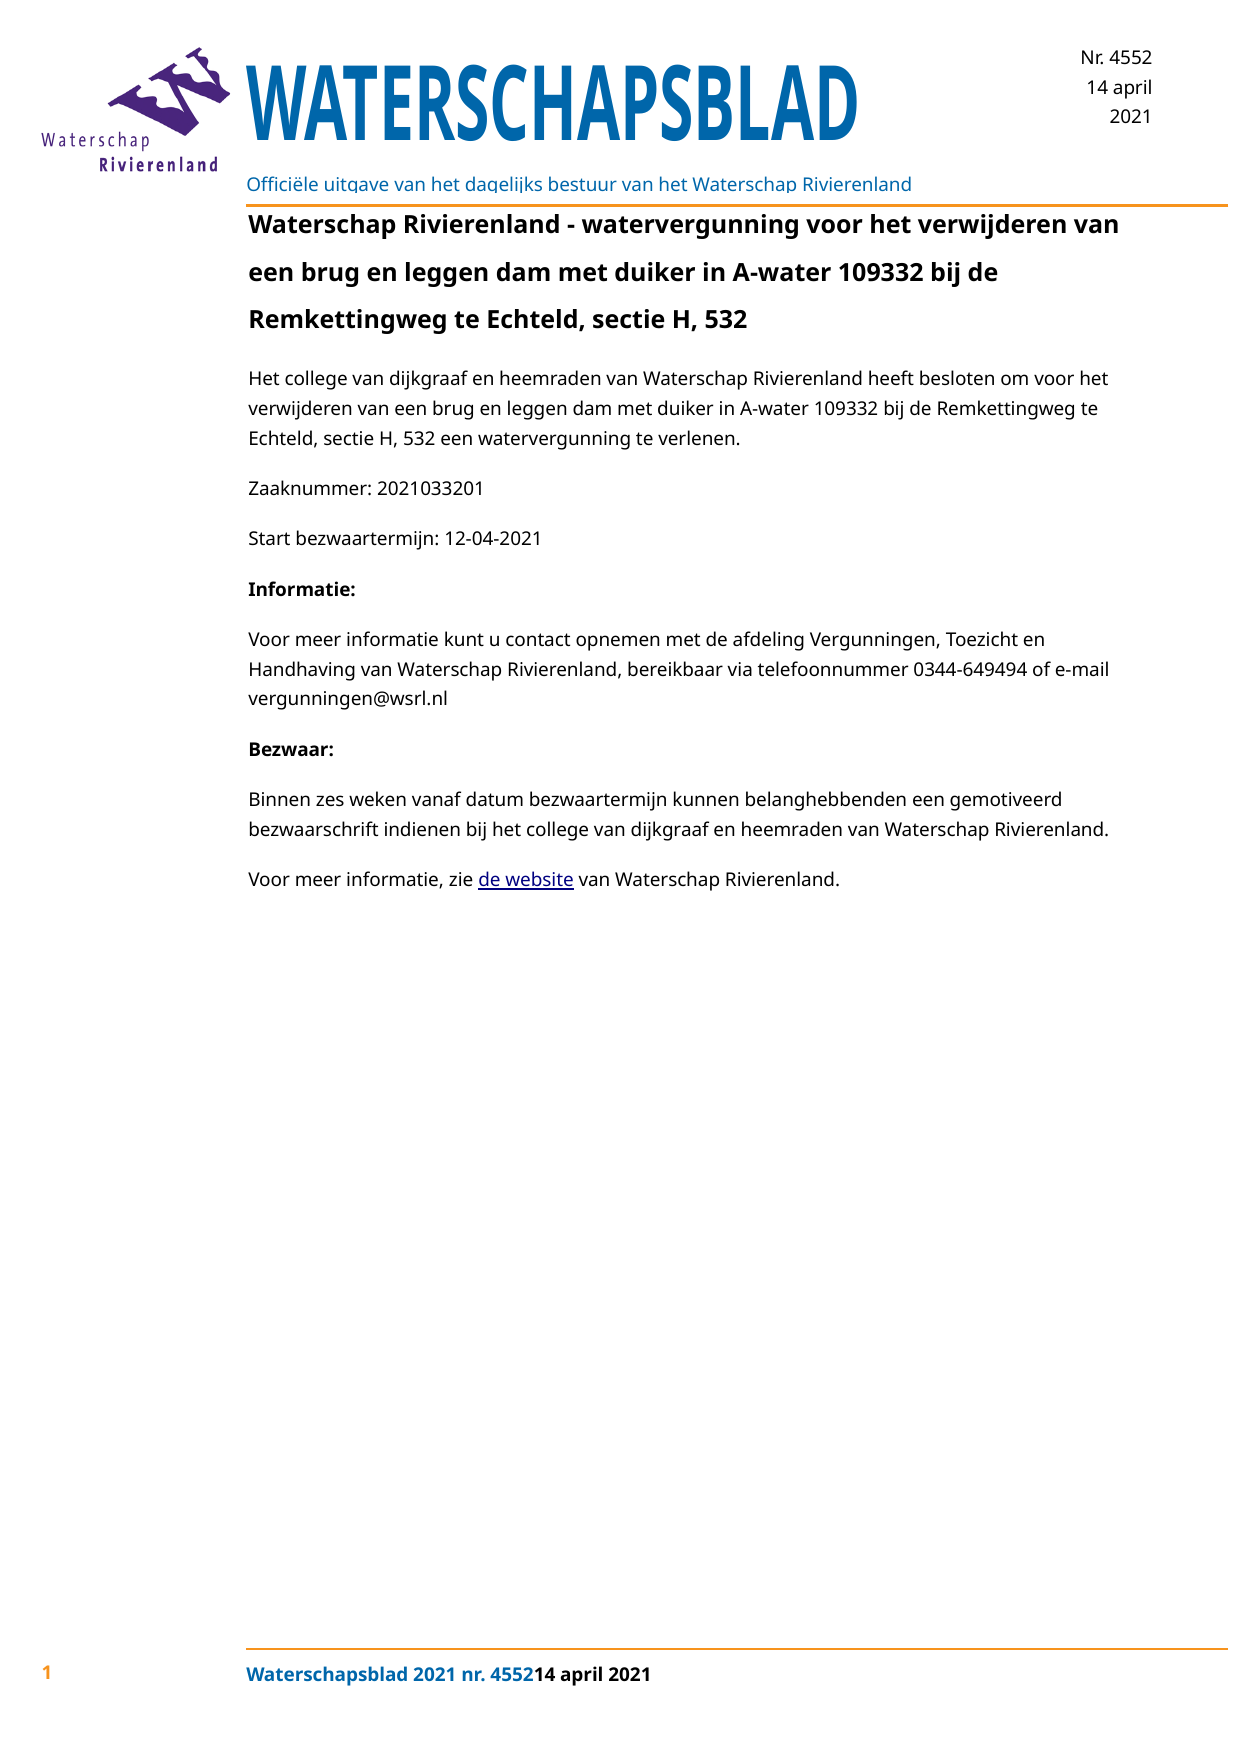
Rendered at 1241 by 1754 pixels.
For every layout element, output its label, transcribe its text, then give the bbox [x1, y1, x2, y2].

text Zaaknummer: 2021033201 [248, 475, 1152, 501]
text Bezwaar: [248, 736, 1152, 762]
text Start bezwaartermijn: 12-04-2021 [248, 526, 1152, 551]
text Voor meer informatie, zie de website van Waterschap Rivierenland. [248, 866, 1152, 892]
text Waterschap Rivierenland - watervergunning voor het verwijderen van een brug en leggen dam met duiker in A-water 109332 bij de Remkettingweg te Echteld, sectie H, 532 [248, 207, 1152, 336]
text Voor meer informatie kunt u contact opnemen met de afdeling Vergunningen, Toezicht en Handhaving van Waterschap Rivierenland, bereikbaar via telefoonnummer 0344-649494 of e-mail vergunningen@wsrl.nl [248, 626, 1152, 711]
text Binnen zes weken vanaf datum bezwaartermijn kunnen belanghebbenden een gemotiveerd bezwaarschrift indienen bij het college van dijkgraaf en heemraden van Waterschap Rivierenland. [248, 786, 1152, 842]
text Het college van dijkgraaf en heemraden van Waterschap Rivierenland heeft besloten om voor het verwijderen van een brug en leggen dam met duiker in A-water 109332 bij de Remkettingweg te Echteld, sectie H, 532 een watervergunning te verlenen. [248, 366, 1152, 450]
text Informatie: [248, 576, 1152, 602]
picture [41, 47, 231, 172]
